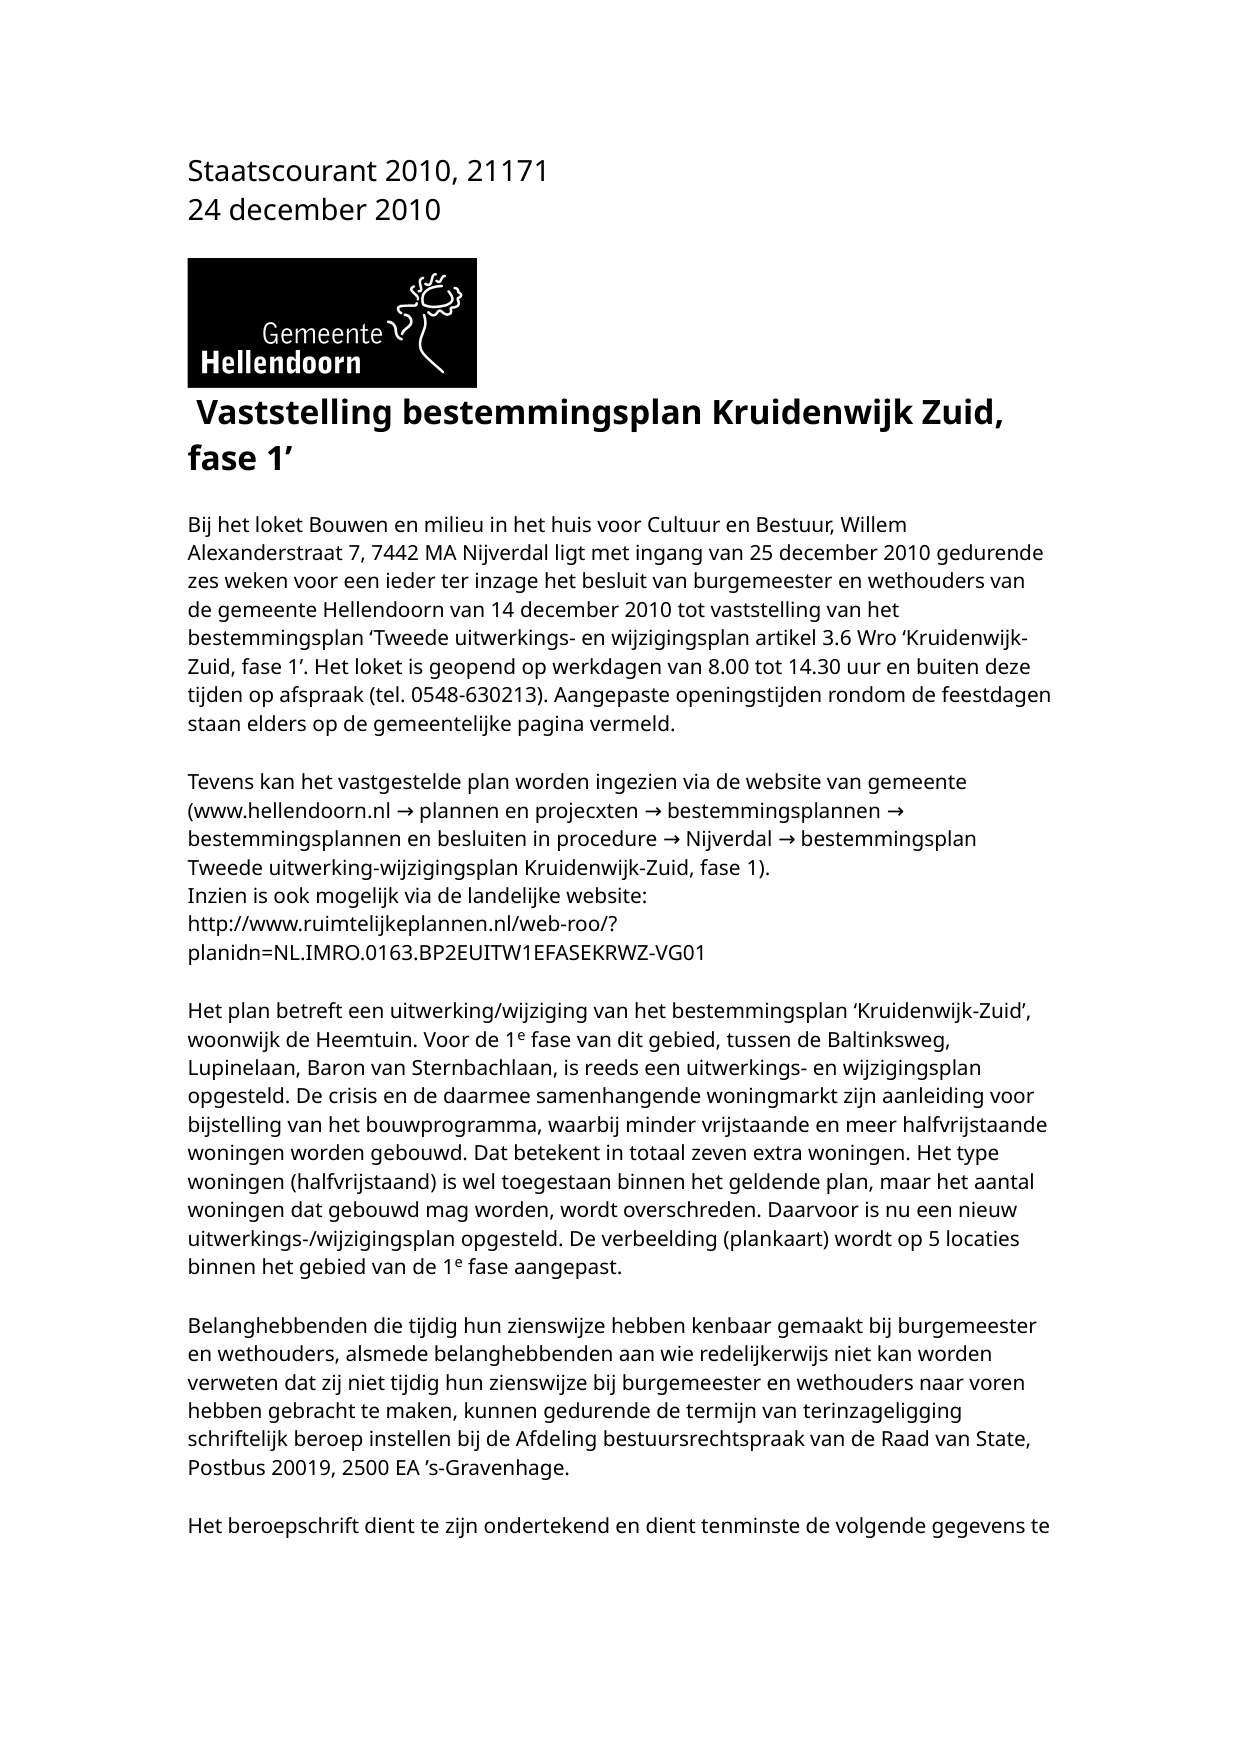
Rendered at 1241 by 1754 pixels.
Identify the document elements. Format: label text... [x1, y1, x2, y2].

text Tevens kan het vastgestelde plan worden ingezien via de website van gemeente [187, 767, 1053, 796]
text Bij het loket Bouwen en milieu in het huis voor Cultuur en Bestuur, Willem Alexanderstraat 7, 7442 MA Nijverdal ligt met ingang van 25 december 2010 gedurende zes weken voor een ieder ter inzage het besluit van burgemeester en wethouders van de gemeente Hellendoorn van 14 december 2010 tot vaststelling van het bestemmingsplan ‘Tweede uitwerkings- en wijzigingsplan artikel 3.6 Wro ‘Kruidenwijk-Zuid, fase 1’. Het loket is geopend op werkdagen van 8.00 tot 14.30 uur en buiten deze tijden op afspraak (tel. 0548-630213). Aangepaste openingstijden rondom de feestdagen staan elders op de gemeentelijke pagina vermeld. [187, 510, 1053, 737]
text Belanghebbenden die tijdig hun zienswijze hebben kenbaar gemaakt bij burgemeester en wethouders, alsmede belanghebbenden aan wie redelijkerwijs niet kan worden verweten dat zij niet tijdig hun zienswijze bij burgemeester en wethouders naar voren hebben gebracht te maken, kunnen gedurende de termijn van terinzageligging schriftelijk beroep instellen bij de Afdeling bestuursrechtspraak van de Raad van State, Postbus 20019, 2500 EA ’s-Gravenhage. [187, 1311, 1053, 1481]
text 24 december 2010 [187, 190, 1053, 229]
subtitle Vaststelling bestemmingsplan Kruidenwijk Zuid, fase 1’ [187, 271, 1053, 480]
text http://www.ruimtelijkeplannen.nl/web-roo/?planidn=NL.IMRO.0163.BP2EUITW1EFASEKRWZ-VG01 [187, 909, 1053, 966]
text Het beroepschrift dient te zijn ondertekend en dient tenminste de volgende gegevens te [187, 1511, 1053, 1540]
text Staatscourant 2010, 21171 [187, 150, 1053, 190]
text Het plan betreft een uitwerking/wijziging van het bestemmingsplan ‘Kruidenwijk-Zuid’, woonwijk de Heemtuin. Voor de 1e fase van dit gebied, tussen de Baltinksweg, Lupinelaan, Baron van Sternbachlaan, is reeds een uitwerkings- en wijzigingsplan opgesteld. De crisis en de daarmee samenhangende woningmarkt zijn aanleiding voor bijstelling van het bouwprogramma, waarbij minder vrijstaande en meer halfvrijstaande woningen worden gebouwd. Dat betekent in totaal zeven extra woningen. Het type woningen (halfvrijstaand) is wel toegestaan binnen het geldende plan, maar het aantal woningen dat gebouwd mag worden, wordt overschreden. Daarvoor is nu een nieuw uitwerkings-/wijzigingsplan opgesteld. De verbeelding (plankaart) wordt op 5 locaties binnen het gebied van de 1e fase aangepast. [187, 996, 1053, 1281]
text Inzien is ook mogelijk via de landelijke website: [187, 881, 1053, 909]
picture [187, 258, 477, 389]
text (www.hellendoorn.nl → plannen en projecxten → bestemmingsplannen → bestemmingsplannen en besluiten in procedure → Nijverdal → bestemmingsplan Tweede uitwerking-wijzigingsplan Kruidenwijk-Zuid, fase 1). [187, 796, 1053, 881]
